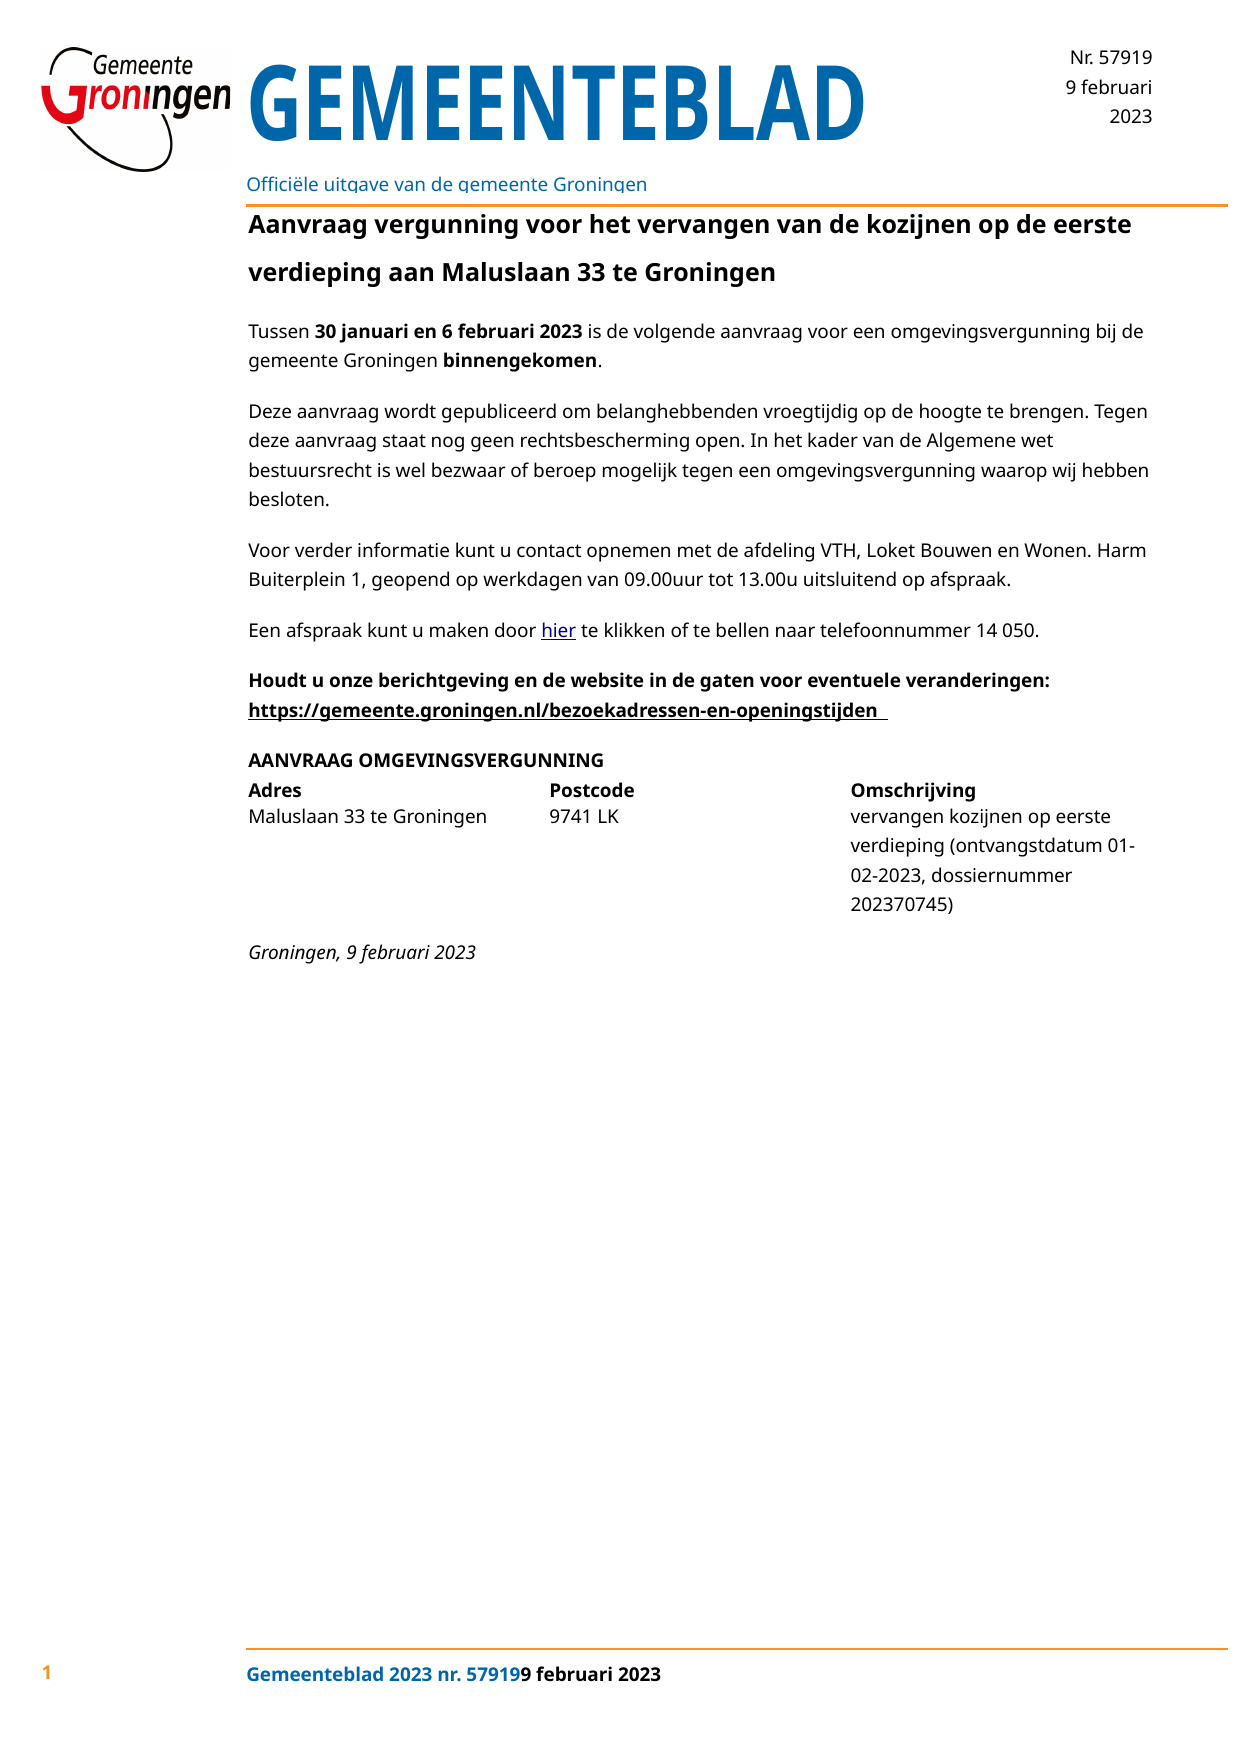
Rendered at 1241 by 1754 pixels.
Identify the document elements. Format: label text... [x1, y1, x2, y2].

table_cell vervangen kozijnen op eerste verdieping (ontvangstdatum 01-02-2023, dossiernummer 202370745) [850, 803, 1152, 917]
text Deze aanvraag wordt gepubliceerd om belanghebbenden vroegtijdig op de hoogte te brengen. Tegen deze aanvraag staat nog geen rechtsbescherming open. In het kader van de Algemene wet bestuursrecht is wel bezwaar of beroep mogelijk tegen een omgevingsvergunning waarop wij hebben besloten. [248, 398, 1152, 512]
text Een afspraak kunt u maken door hier te klikken of te bellen naar telefoonnummer 14 050. [248, 617, 1152, 643]
table_header Omschrijving [850, 777, 1152, 803]
table_cell 9741 LK [549, 803, 850, 917]
table_header Postcode [549, 777, 850, 803]
picture [41, 47, 231, 172]
text Tussen 30 januari en 6 februari 2023 is de volgende aanvraag voor een omgevingsvergunning bij de gemeente Groningen binnengekomen. [248, 318, 1152, 373]
table_header Adres [248, 777, 549, 803]
text Voor verder informatie kunt u contact opnemen met de afdeling VTH, Loket Bouwen en Wonen. Harm Buiterplein 1, geopend op werkdagen van 09.00uur tot 13.00u uitsluitend op afspraak. [248, 537, 1152, 592]
text Houdt u onze berichtgeving en de website in de gaten voor eventuele veranderingen: https://gemeente.groningen.nl/bezoekadressen-en-openingstijden [248, 667, 1152, 723]
table_cell Maluslaan 33 te Groningen [248, 803, 549, 917]
text Groningen, 9 februari 2023 [248, 939, 1152, 964]
text Aanvraag vergunning voor het vervangen van de kozijnen op de eerste verdieping aan Maluslaan 33 te Groningen [248, 207, 1152, 288]
text AANVRAAG OMGEVINGSVERGUNNING [248, 747, 1152, 773]
